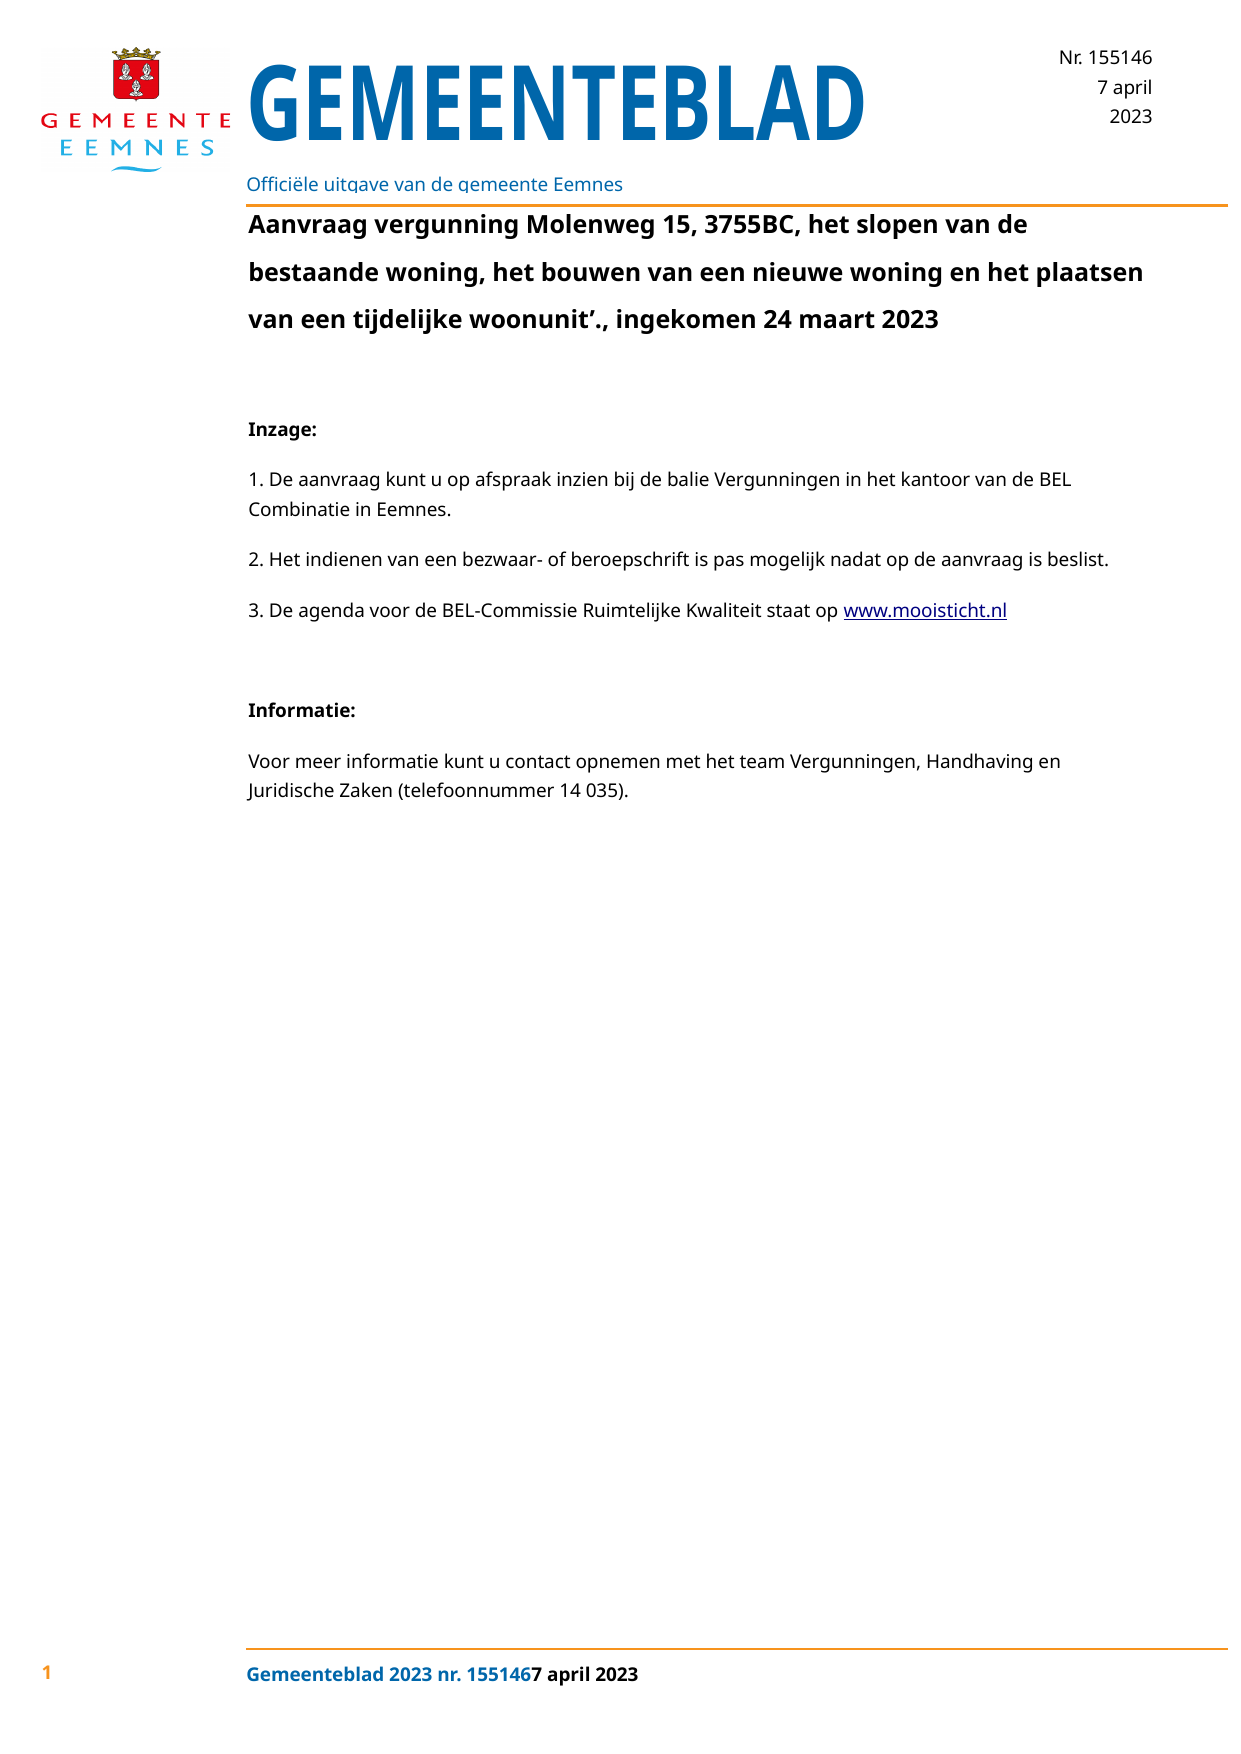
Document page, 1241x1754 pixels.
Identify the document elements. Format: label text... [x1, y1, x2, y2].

text Voor meer informatie kunt u contact opnemen met het team Vergunningen, Handhaving en Juridische Zaken (telefoonnummer 14 035). [248, 748, 1152, 803]
text 2. Het indienen van een bezwaar- of beroepschrift is pas mogelijk nadat op de aanvraag is beslist. [248, 546, 1152, 572]
picture [41, 47, 231, 172]
text Inzage: [248, 416, 1152, 442]
text Informatie: [248, 698, 1152, 723]
text 3. De agenda voor de BEL-Commissie Ruimtelijke Kwaliteit staat op www.mooisticht.nl [248, 597, 1152, 622]
text Aanvraag vergunning Molenweg 15, 3755BC, het slopen van de bestaande woning, het bouwen van een nieuwe woning en het plaatsen van een tijdelijke woonunit’., ingekomen 24 maart 2023 [248, 207, 1152, 336]
text 1. De aanvraag kunt u op afspraak inzien bij de balie Vergunningen in het kantoor van de BEL Combinatie in Eemnes. [248, 466, 1152, 522]
